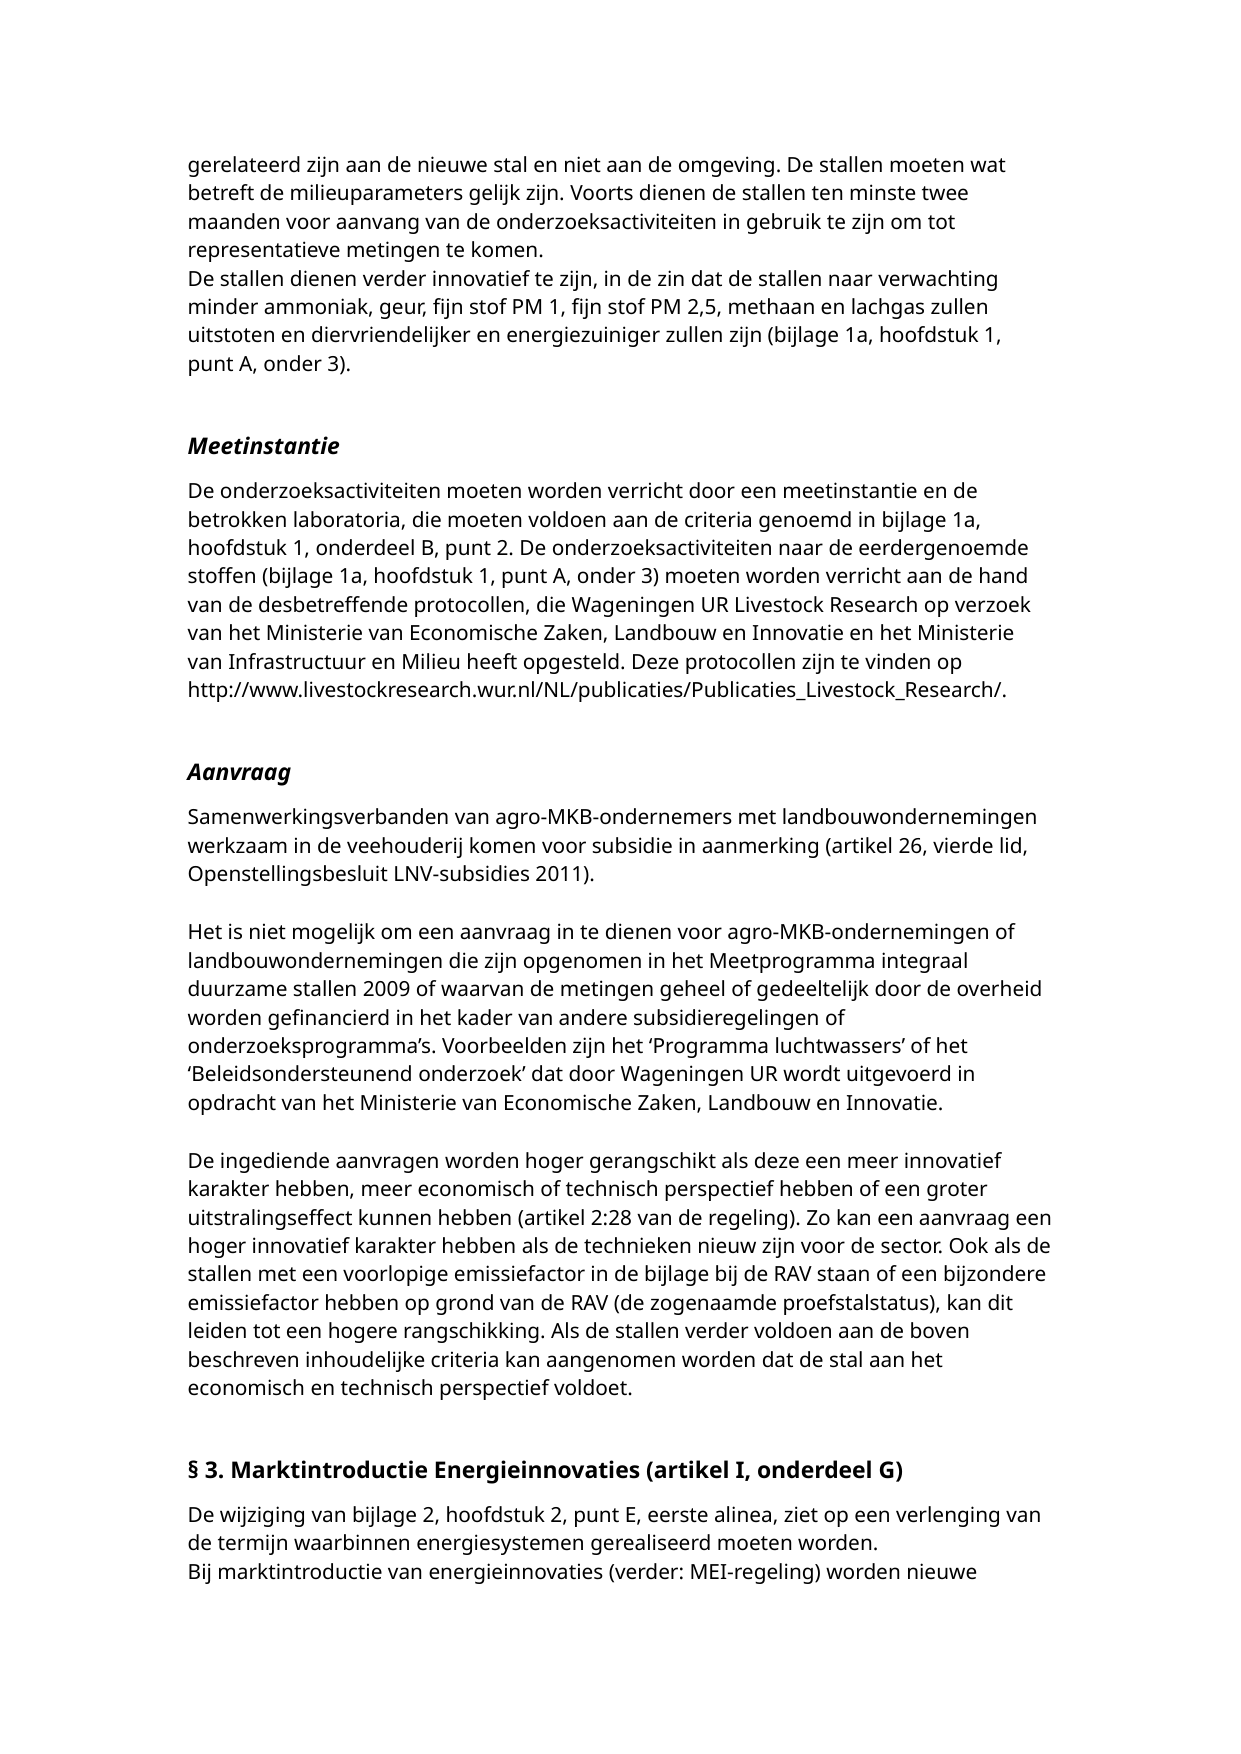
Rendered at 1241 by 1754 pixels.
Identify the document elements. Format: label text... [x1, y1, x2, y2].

text Bij marktintroductie van energieinnovaties (verder: MEI-regeling) worden nieuwe [187, 1557, 1053, 1585]
text De wijziging van bijlage 2, hoofdstuk 2, punt E, eerste alinea, ziet op een verlenging van de termijn waarbinnen energiesystemen gerealiseerd moeten worden. [187, 1500, 1053, 1557]
text Het is niet mogelijk om een aanvraag in te dienen voor agro-MKB-ondernemingen of landbouwondernemingen die zijn opgenomen in het Meetprogramma integraal duurzame stallen 2009 of waarvan de metingen geheel of gedeeltelijk door de overheid worden gefinancierd in het kader van andere subsidieregelingen of onderzoeksprogramma’s. Voorbeelden zijn het ‘Programma luchtwassers’ of het ‘Beleidsondersteunend onderzoek’ dat door Wageningen UR wordt uitgevoerd in opdracht van het Ministerie van Economische Zaken, Landbouw en Innovatie. [187, 917, 1053, 1116]
subtitle Aanvraag [187, 756, 1053, 787]
text De onderzoeksactiviteiten moeten worden verricht door een meetinstantie en de betrokken laboratoria, die moeten voldoen aan de criteria genoemd in bijlage 1a, hoofdstuk 1, onderdeel B, punt 2. De onderzoeksactiviteiten naar de eerdergenoemde stoffen (bijlage 1a, hoofdstuk 1, punt A, onder 3) moeten worden verricht aan de hand van de desbetreffende protocollen, die Wageningen UR Livestock Research op verzoek van het Ministerie van Economische Zaken, Landbouw en Innovatie en het Ministerie van Infrastructuur en Milieu heeft opgesteld. Deze protocollen zijn te vinden op [187, 476, 1053, 675]
subtitle Meetinstantie [187, 430, 1053, 461]
text De stallen dienen verder innovatief te zijn, in de zin dat de stallen naar verwachting minder ammoniak, geur, fijn stof PM 1, fijn stof PM 2,5, methaan en lachgas zullen uitstoten en diervriendelijker en energiezuiniger zullen zijn (bijlage 1a, hoofdstuk 1, punt A, onder 3). [187, 264, 1053, 377]
text De ingediende aanvragen worden hoger gerangschikt als deze een meer innovatief karakter hebben, meer economisch of technisch perspectief hebben of een groter uitstralingseffect kunnen hebben (artikel 2:28 van de regeling). Zo kan een aanvraag een hoger innovatief karakter hebben als de technieken nieuw zijn voor de sector. Ook als de stallen met een voorlopige emissiefactor in de bijlage bij de RAV staan of een bijzondere emissiefactor hebben op grond van de RAV (de zogenaamde proefstalstatus), kan dit leiden tot een hogere rangschikking. Als de stallen verder voldoen aan de boven beschreven inhoudelijke criteria kan aangenomen worden dat de stal aan het economisch en technisch perspectief voldoet. [187, 1146, 1053, 1402]
text gerelateerd zijn aan de nieuwe stal en niet aan de omgeving. De stallen moeten wat betreft de milieuparameters gelijk zijn. Voorts dienen de stallen ten minste twee maanden voor aanvang van de onderzoeksactiviteiten in gebruik te zijn om tot representatieve metingen te komen. [187, 150, 1053, 264]
subtitle § 3. Marktintroductie Energieinnovaties (artikel I, onderdeel G) [187, 1454, 1053, 1485]
text Samenwerkingsverbanden van agro-MKB-ondernemers met landbouwondernemingen werkzaam in de veehouderij komen voor subsidie in aanmerking (artikel 26, vierde lid, Openstellingsbesluit LNV-subsidies 2011). [187, 802, 1053, 888]
text http://www.livestockresearch.wur.nl/NL/publicaties/Publicaties_Livestock_Research/. [187, 675, 1053, 704]
